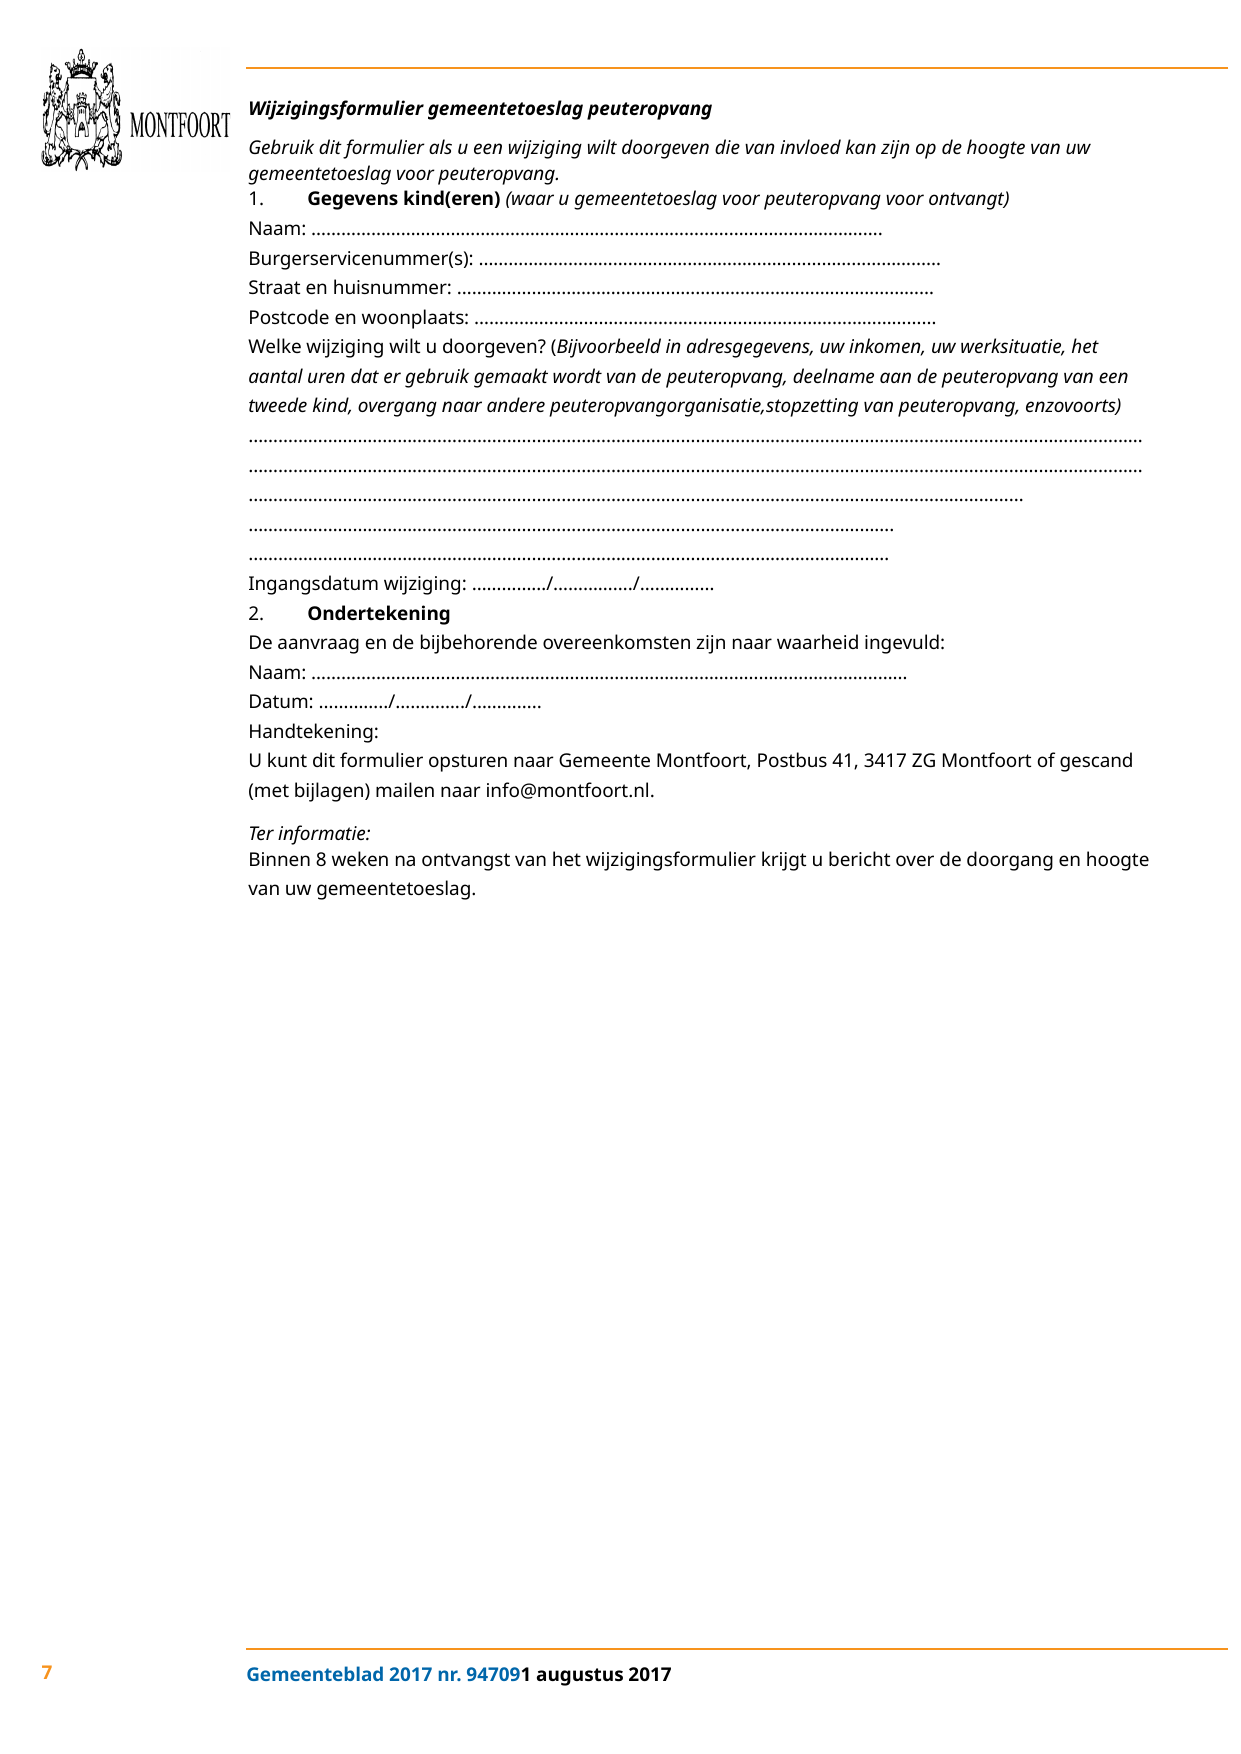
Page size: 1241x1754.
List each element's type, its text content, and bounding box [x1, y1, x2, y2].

text Gebruik dit formulier als u een wijziging wilt doorgeven die van invloed kan zijn op de hoogte van uw gemeentetoeslag voor peuteropvang. [248, 134, 1152, 186]
list Gegevens kind(eren) (waar u gemeentetoeslag voor peuteropvang voor ontvangt) [248, 186, 1152, 211]
text Datum: …………../…………../………….. [248, 688, 1152, 714]
text ………………………………………………………………………………………………………………………………………………………………………………………………………………………………………………………………………………………………………………………………………………………………………………………………………………………………………………………………………… [248, 422, 1152, 507]
text Handtekening: [248, 718, 1152, 744]
text De aanvraag en de bijbehorende overeenkomsten zijn naar waarheid ingevuld: [248, 629, 1152, 655]
text Binnen 8 weken na ontvangst van het wijzigingsformulier krijgt u bericht over de doorgang en hoogte van uw gemeentetoeslag. [248, 846, 1152, 901]
text U kunt dit formulier opsturen naar Gemeente Montfoort, Postbus 41, 3417 ZG Montfoort of gescand (met bijlagen) mailen naar info@montfoort.nl. [248, 748, 1152, 803]
text Postcode en woonplaats: ………………………………………………………………………………… [248, 304, 1152, 329]
picture [41, 47, 231, 172]
text Straat en huisnummer: …………………………………………………………………………………… [248, 274, 1152, 300]
text Naam: ………………………………………………………………………………………………………… [248, 659, 1152, 684]
text Wijzigingsformulier gemeentetoeslag peuteropvang [248, 95, 1152, 121]
text Ter informatie: [248, 820, 1152, 846]
text Burgerservicenummer(s): ……………………………………………………………………………...… [248, 245, 1152, 270]
text Naam: ……………………………………………………………………………………………………. [248, 215, 1152, 241]
text Welke wijziging wilt u doorgeven? (Bijvoorbeeld in adresgegevens, uw inkomen, uw werksituatie, het aantal uren dat er gebruik gemaakt wordt van de peuteropvang, deelname aan de peuteropvang van een tweede kind, overgang naar andere peuteropvangorganisatie,stopzetting van peuteropvang, enzovoorts) [248, 333, 1152, 418]
list Ondertekening [248, 600, 1152, 625]
text …………………………………………………………………………………………………………………. ………………………………………………………………………………………………………………… [248, 511, 1152, 566]
text Ingangsdatum wijziging: ……………/……………./…………… [248, 570, 1152, 596]
